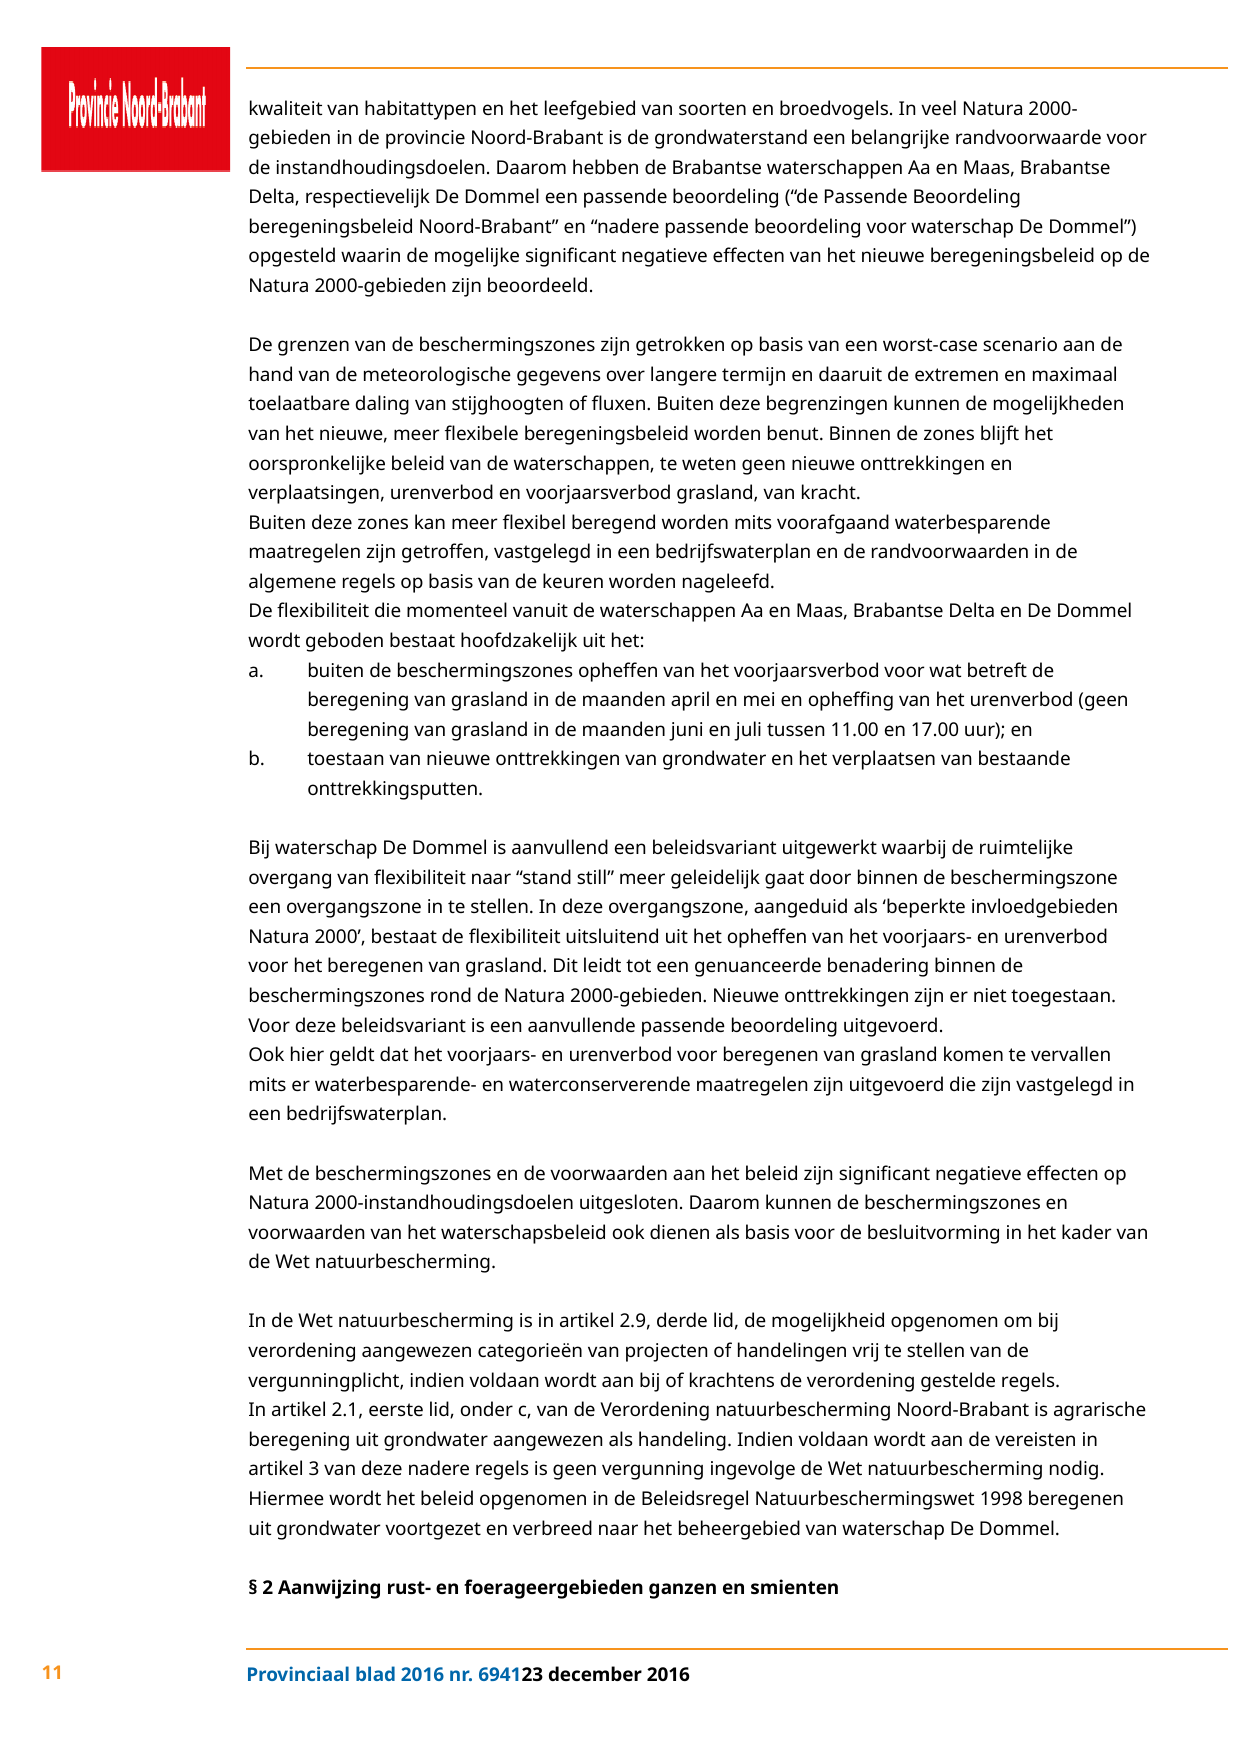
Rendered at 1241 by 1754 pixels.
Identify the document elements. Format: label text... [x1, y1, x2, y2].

text Met de beschermingszones en de voorwaarden aan het beleid zijn significant negatieve effecten op Natura 2000-instandhoudingsdoelen uitgesloten. Daarom kunnen de beschermingszones en voorwaarden van het waterschapsbeleid ook dienen als basis voor de besluitvorming in het kader van de Wet natuurbescherming. [248, 1160, 1152, 1274]
text In artikel 2.1, eerste lid, onder c, van de Verordening natuurbescherming Noord-Brabant is agrarische beregening uit grondwater aangewezen als handeling. Indien voldaan wordt aan de vereisten in artikel 3 van deze nadere regels is geen vergunning ingevolge de Wet natuurbescherming nodig. [248, 1396, 1152, 1481]
text Buiten deze zones kan meer flexibel beregend worden mits voorafgaand waterbesparende maatregelen zijn getroffen, vastgelegd in een bedrijfswaterplan en de randvoorwaarden in de algemene regels op basis van de keuren worden nageleefd. [248, 509, 1152, 594]
text De flexibiliteit die momenteel vanuit de waterschappen Aa en Maas, Brabantse Delta en De Dommel wordt geboden bestaat hoofdzakelijk uit het: [248, 598, 1152, 653]
list buiten de beschermingszones opheffen van het voorjaarsverbod voor wat betreft de beregening van grasland in de maanden april en mei en opheffing van het urenverbod (geen beregening van grasland in de maanden juni en juli tussen 11.00 en 17.00 uur); en [248, 657, 1152, 742]
text In de Wet natuurbescherming is in artikel 2.9, derde lid, de mogelijkheid opgenomen om bij verordening aangewezen categorieën van projecten of handelingen vrij te stellen van de vergunningplicht, indien voldaan wordt aan bij of krachtens de verordening gestelde regels. [248, 1308, 1152, 1393]
text kwaliteit van habitattypen en het leefgebied van soorten en broedvogels. In veel Natura 2000-gebieden in de provincie Noord-Brabant is de grondwaterstand een belangrijke randvoorwaarde voor de instandhoudingsdoelen. Daarom hebben de Brabantse waterschappen Aa en Maas, Brabantse Delta, respectievelijk De Dommel een passende beoordeling (“de Passende Beoordeling beregeningsbeleid Noord-Brabant” en “nadere passende beoordeling voor waterschap De Dommel”) opgesteld waarin de mogelijke significant negatieve effecten van het nieuwe beregeningsbeleid op de Natura 2000-gebieden zijn beoordeeld. [248, 95, 1152, 298]
text Hiermee wordt het beleid opgenomen in de Beleidsregel Natuurbeschermingswet 1998 beregenen uit grondwater voortgezet en verbreed naar het beheergebied van waterschap De Dommel. [248, 1485, 1152, 1541]
picture [41, 47, 231, 172]
list toestaan van nieuwe onttrekkingen van grondwater en het verplaatsen van bestaande onttrekkingsputten. [248, 746, 1152, 801]
text Ook hier geldt dat het voorjaars- en urenverbod voor beregenen van grasland komen te vervallen mits er waterbesparende- en waterconserverende maatregelen zijn uitgevoerd die zijn vastgelegd in een bedrijfswaterplan. [248, 1041, 1152, 1126]
text De grenzen van de beschermingszones zijn getrokken op basis van een worst-case scenario aan de hand van de meteorologische gegevens over langere termijn en daaruit de extremen en maximaal toelaatbare daling van stijghoogten of fluxen. Buiten deze begrenzingen kunnen de mogelijkheden van het nieuwe, meer flexibele beregeningsbeleid worden benut. Binnen de zones blijft het oorspronkelijke beleid van de waterschappen, te weten geen nieuwe onttrekkingen en verplaatsingen, urenverbod en voorjaarsverbod grasland, van kracht. [248, 331, 1152, 505]
text § 2 Aanwijzing rust- en foerageergebieden ganzen en smienten [248, 1574, 1152, 1600]
text Bij waterschap De Dommel is aanvullend een beleidsvariant uitgewerkt waarbij de ruimtelijke overgang van flexibiliteit naar “stand still” meer geleidelijk gaat door binnen de beschermingszone een overgangszone in te stellen. In deze overgangszone, aangeduid als ‘beperkte invloedgebieden Natura 2000’, bestaat de flexibiliteit uitsluitend uit het opheffen van het voorjaars- en urenverbod voor het beregenen van grasland. Dit leidt tot een genuanceerde benadering binnen de beschermingszones rond de Natura 2000-gebieden. Nieuwe onttrekkingen zijn er niet toegestaan. Voor deze beleidsvariant is een aanvullende passende beoordeling uitgevoerd. [248, 834, 1152, 1038]
